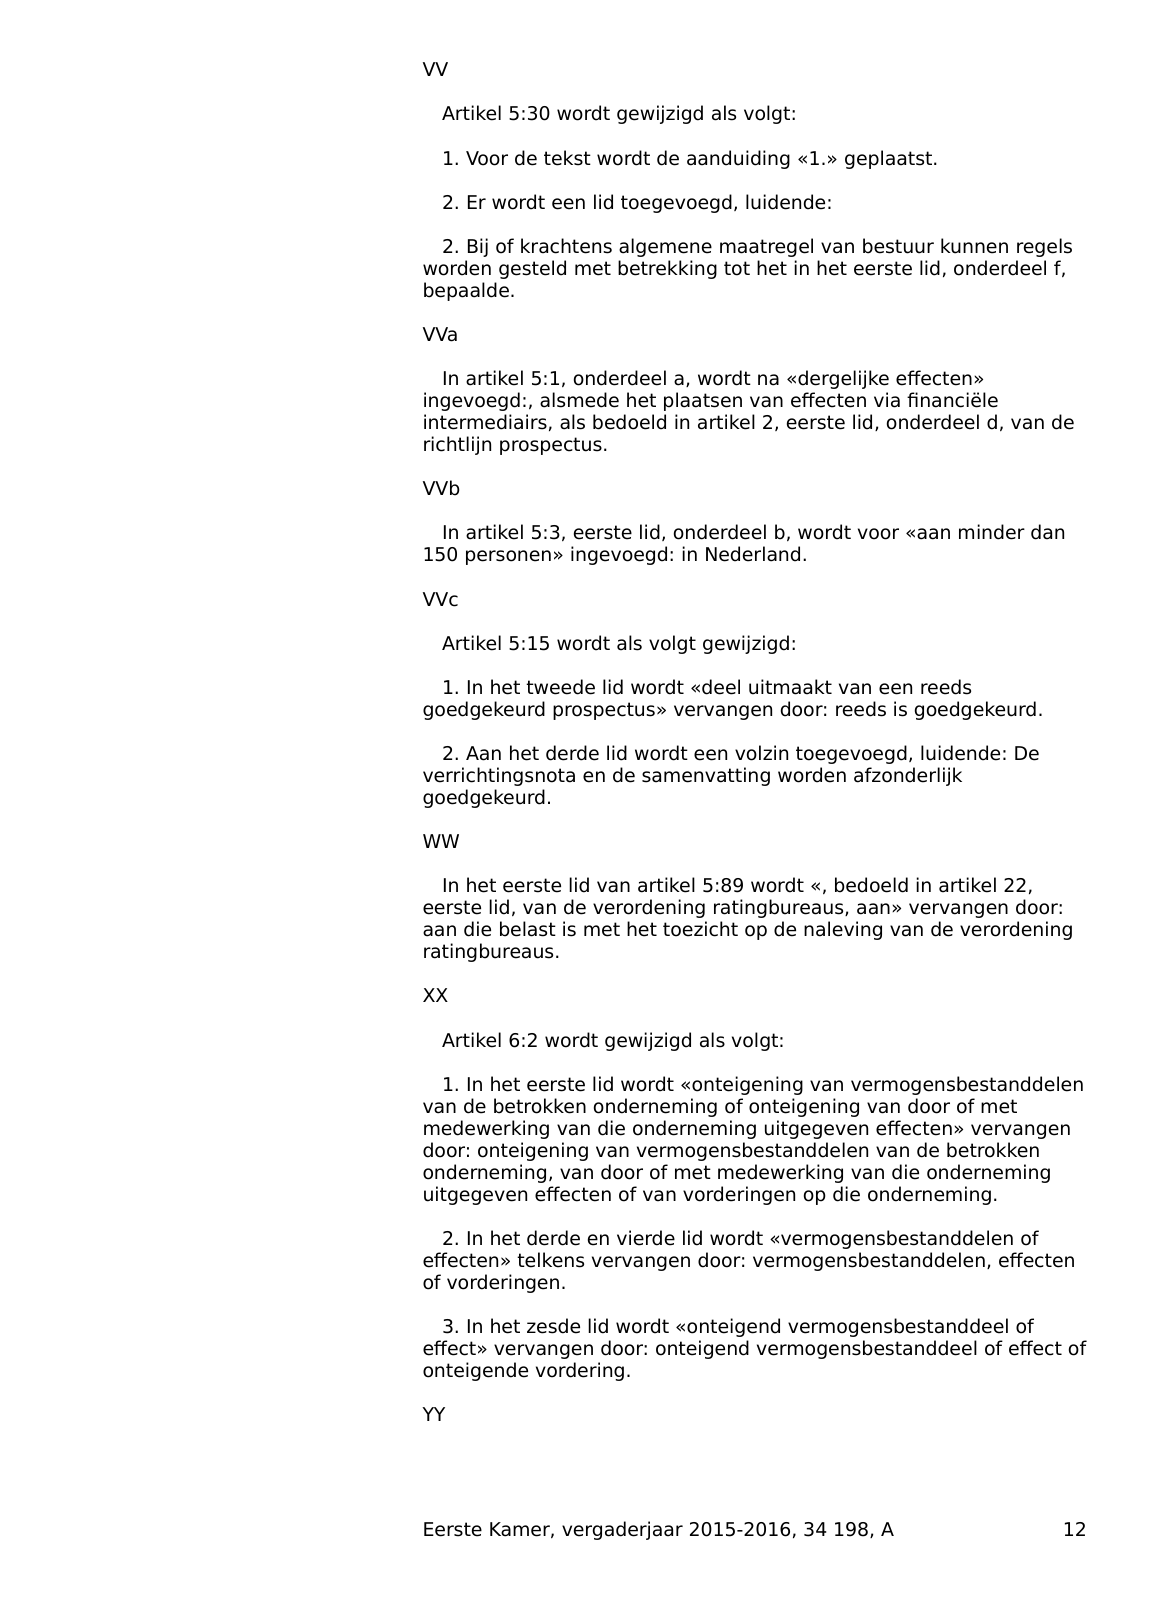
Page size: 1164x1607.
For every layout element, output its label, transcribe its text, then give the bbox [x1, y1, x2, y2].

text Artikel 5:15 wordt als volgt gewijzigd: [422, 633, 1087, 654]
text VVc [422, 588, 1087, 610]
text VVb [422, 478, 1087, 500]
text In het eerste lid van artikel 5:89 wordt «, bedoeld in artikel 22, eerste lid, van de verordening ratingbureaus, aan» vervangen door: aan die belast is met het toezicht op de naleving van de verordening ratingbureaus. [422, 875, 1087, 963]
text Artikel 5:30 wordt gewijzigd als volgt: [422, 103, 1087, 125]
text XX [422, 985, 1087, 1007]
text YY [422, 1404, 1087, 1426]
text 2. In het derde en vierde lid wordt «vermogensbestanddelen of effecten» telkens vervangen door: vermogensbestanddelen, effecten of vorderingen. [422, 1228, 1087, 1294]
text 1. In het tweede lid wordt «deel uitmaakt van een reeds goedgekeurd prospectus» vervangen door: reeds is goedgekeurd. [422, 677, 1087, 721]
text WW [422, 831, 1087, 853]
text In artikel 5:3, eerste lid, onderdeel b, wordt voor «aan minder dan 150 personen» ingevoegd: in Nederland. [422, 522, 1087, 566]
text 1. Voor de tekst wordt de aanduiding «1.» geplaatst. [422, 147, 1087, 169]
text VVa [422, 324, 1087, 346]
text 2. Er wordt een lid toegevoegd, luidende: [422, 192, 1087, 213]
text 1. In het eerste lid wordt «onteigening van vermogensbestanddelen van de betrokken onderneming of onteigening van door of met medewerking van die onderneming uitgegeven effecten» vervangen door: onteigening van vermogensbestanddelen van de betrokken onderneming, van door of met medewerking van die onderneming uitgegeven effecten of van vorderingen op die onderneming. [422, 1074, 1087, 1206]
text VV [422, 59, 1087, 81]
text 3. In het zesde lid wordt «onteigend vermogensbestanddeel of effect» vervangen door: onteigend vermogensbestanddeel of effect of onteigende vordering. [422, 1316, 1087, 1382]
text In artikel 5:1, onderdeel a, wordt na «dergelijke effecten» ingevoegd:, alsmede het plaatsen van effecten via financiële intermediairs, als bedoeld in artikel 2, eerste lid, onderdeel d, van de richtlijn prospectus. [422, 368, 1087, 456]
text Artikel 6:2 wordt gewijzigd als volgt: [422, 1029, 1087, 1051]
text 2. Bij of krachtens algemene maatregel van bestuur kunnen regels worden gesteld met betrekking tot het in het eerste lid, onderdeel f, bepaalde. [422, 236, 1087, 302]
text 2. Aan het derde lid wordt een volzin toegevoegd, luidende: De verrichtingsnota en de samenvatting worden afzonderlijk goedgekeurd. [422, 743, 1087, 809]
